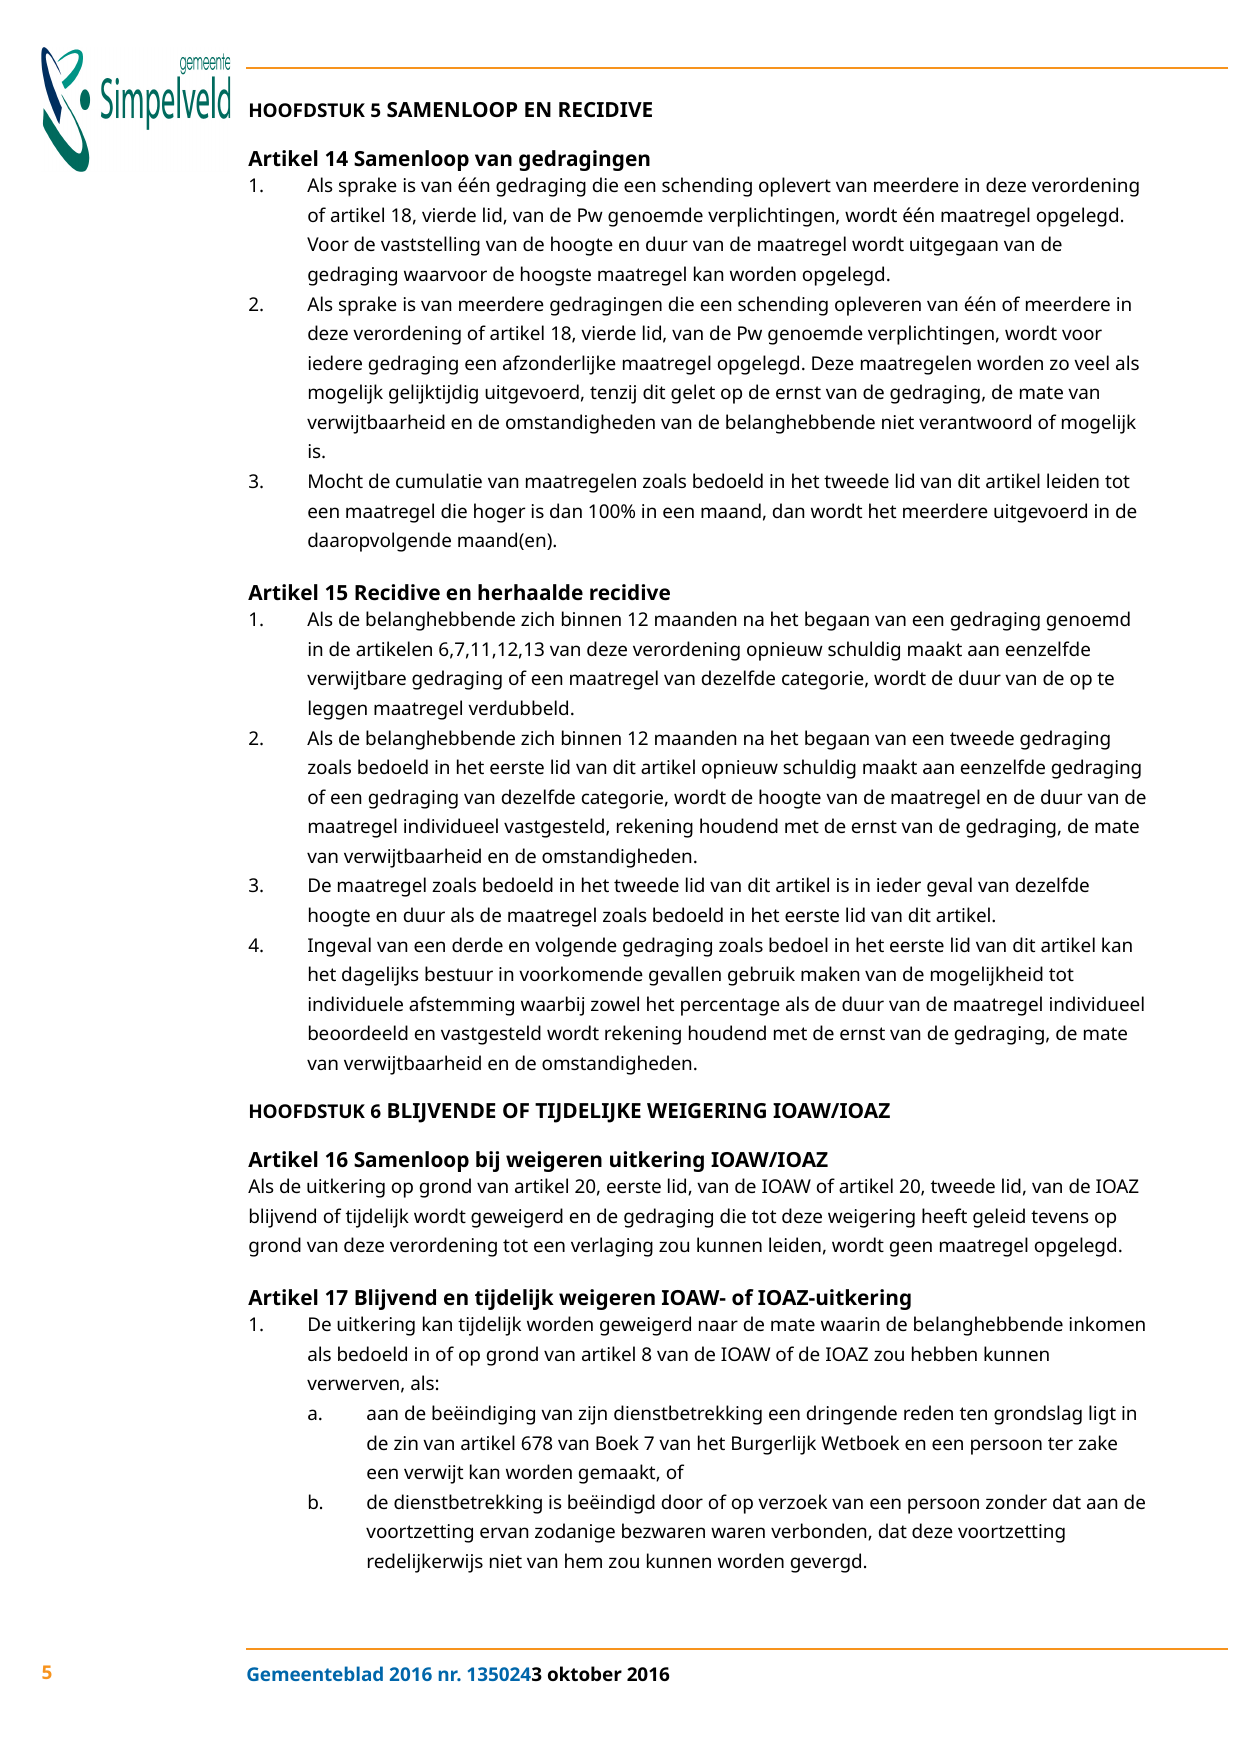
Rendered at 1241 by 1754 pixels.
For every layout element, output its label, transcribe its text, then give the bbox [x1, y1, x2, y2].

list Mocht de cumulatie van maatregelen zoals bedoeld in het tweede lid van dit artikel leiden tot een maatregel die hoger is dan 100% in een maand, dan wordt het meerdere uitgevoerd in de daaropvolgende maand(en). [248, 468, 1152, 553]
list aan de beëindiging van zijn dienstbetrekking een dringende reden ten grondslag ligt in de zin van artikel 678 van Boek 7 van het Burgerlijk Wetboek en een persoon ter zake een verwijt kan worden gemaakt, of [307, 1400, 1152, 1485]
list Als de belanghebbende zich binnen 12 maanden na het begaan van een tweede gedraging zoals bedoeld in het eerste lid van dit artikel opnieuw schuldig maakt aan eenzelfde gedraging of een gedraging van dezelfde categorie, wordt de hoogte van de maatregel en de duur van de maatregel individueel vastgesteld, rekening houdend met de ernst van de gedraging, de mate van verwijtbaarheid en de omstandigheden. [248, 725, 1152, 869]
text HOOFDSTUK 6 BLIJVENDE OF TIJDELIJKE WEIGERING IOAW/IOAZ [248, 1096, 1152, 1124]
list de dienstbetrekking is beëindigd door of op verzoek van een persoon zonder dat aan de voortzetting ervan zodanige bezwaren waren verbonden, dat deze voortzetting redelijkerwijs niet van hem zou kunnen worden gevergd. [307, 1489, 1152, 1574]
text Artikel 14 Samenloop van gedragingen [248, 144, 1152, 172]
list Als sprake is van één gedraging die een schending oplevert van meerdere in deze verordening of artikel 18, vierde lid, van de Pw genoemde verplichtingen, wordt één maatregel opgelegd. Voor de vaststelling van de hoogte en duur van de maatregel wordt uitgegaan van de gedraging waarvoor de hoogste maatregel kan worden opgelegd. [248, 172, 1152, 287]
picture [41, 47, 231, 172]
list Als sprake is van meerdere gedragingen die een schending opleveren van één of meerdere in deze verordening of artikel 18, vierde lid, van de Pw genoemde verplichtingen, wordt voor iedere gedraging een afzonderlijke maatregel opgelegd. Deze maatregelen worden zo veel als mogelijk gelijktijdig uitgevoerd, tenzij dit gelet op de ernst van de gedraging, de mate van verwijtbaarheid en de omstandigheden van de belanghebbende niet verantwoord of mogelijk is. [248, 291, 1152, 464]
list Als de belanghebbende zich binnen 12 maanden na het begaan van een gedraging genoemd in de artikelen 6,7,11,12,13 van deze verordening opnieuw schuldig maakt aan eenzelfde verwijtbare gedraging of een maatregel van dezelfde categorie, wordt de duur van de op te leggen maatregel verdubbeld. [248, 606, 1152, 721]
text Artikel 15 Recidive en herhaalde recidive [248, 578, 1152, 606]
list Ingeval van een derde en volgende gedraging zoals bedoel in het eerste lid van dit artikel kan het dagelijks bestuur in voorkomende gevallen gebruik maken van de mogelijkheid tot individuele afstemming waarbij zowel het percentage als de duur van de maatregel individueel beoordeeld en vastgesteld wordt rekening houdend met de ernst van de gedraging, de mate van verwijtbaarheid en de omstandigheden. [248, 932, 1152, 1076]
text Als de uitkering op grond van artikel 20, eerste lid, van de IOAW of artikel 20, tweede lid, van de IOAZ blijvend of tijdelijk wordt geweigerd en de gedraging die tot deze weigering heeft geleid tevens op grond van deze verordening tot een verlaging zou kunnen leiden, wordt geen maatregel opgelegd. [248, 1173, 1152, 1258]
text Artikel 17 Blijvend en tijdelijk weigeren IOAW- of IOAZ-uitkering [248, 1283, 1152, 1311]
text HOOFDSTUK 5 SAMENLOOP EN RECIDIVE [248, 95, 1152, 123]
list De uitkering kan tijdelijk worden geweigerd naar de mate waarin de belanghebbende inkomen als bedoeld in of op grond van artikel 8 van de IOAW of de IOAZ zou hebben kunnen verwerven, als: [248, 1311, 1152, 1396]
text Artikel 16 Samenloop bij weigeren uitkering IOAW/IOAZ [248, 1145, 1152, 1173]
list De maatregel zoals bedoeld in het tweede lid van dit artikel is in ieder geval van dezelfde hoogte en duur als de maatregel zoals bedoeld in het eerste lid van dit artikel. [248, 873, 1152, 928]
